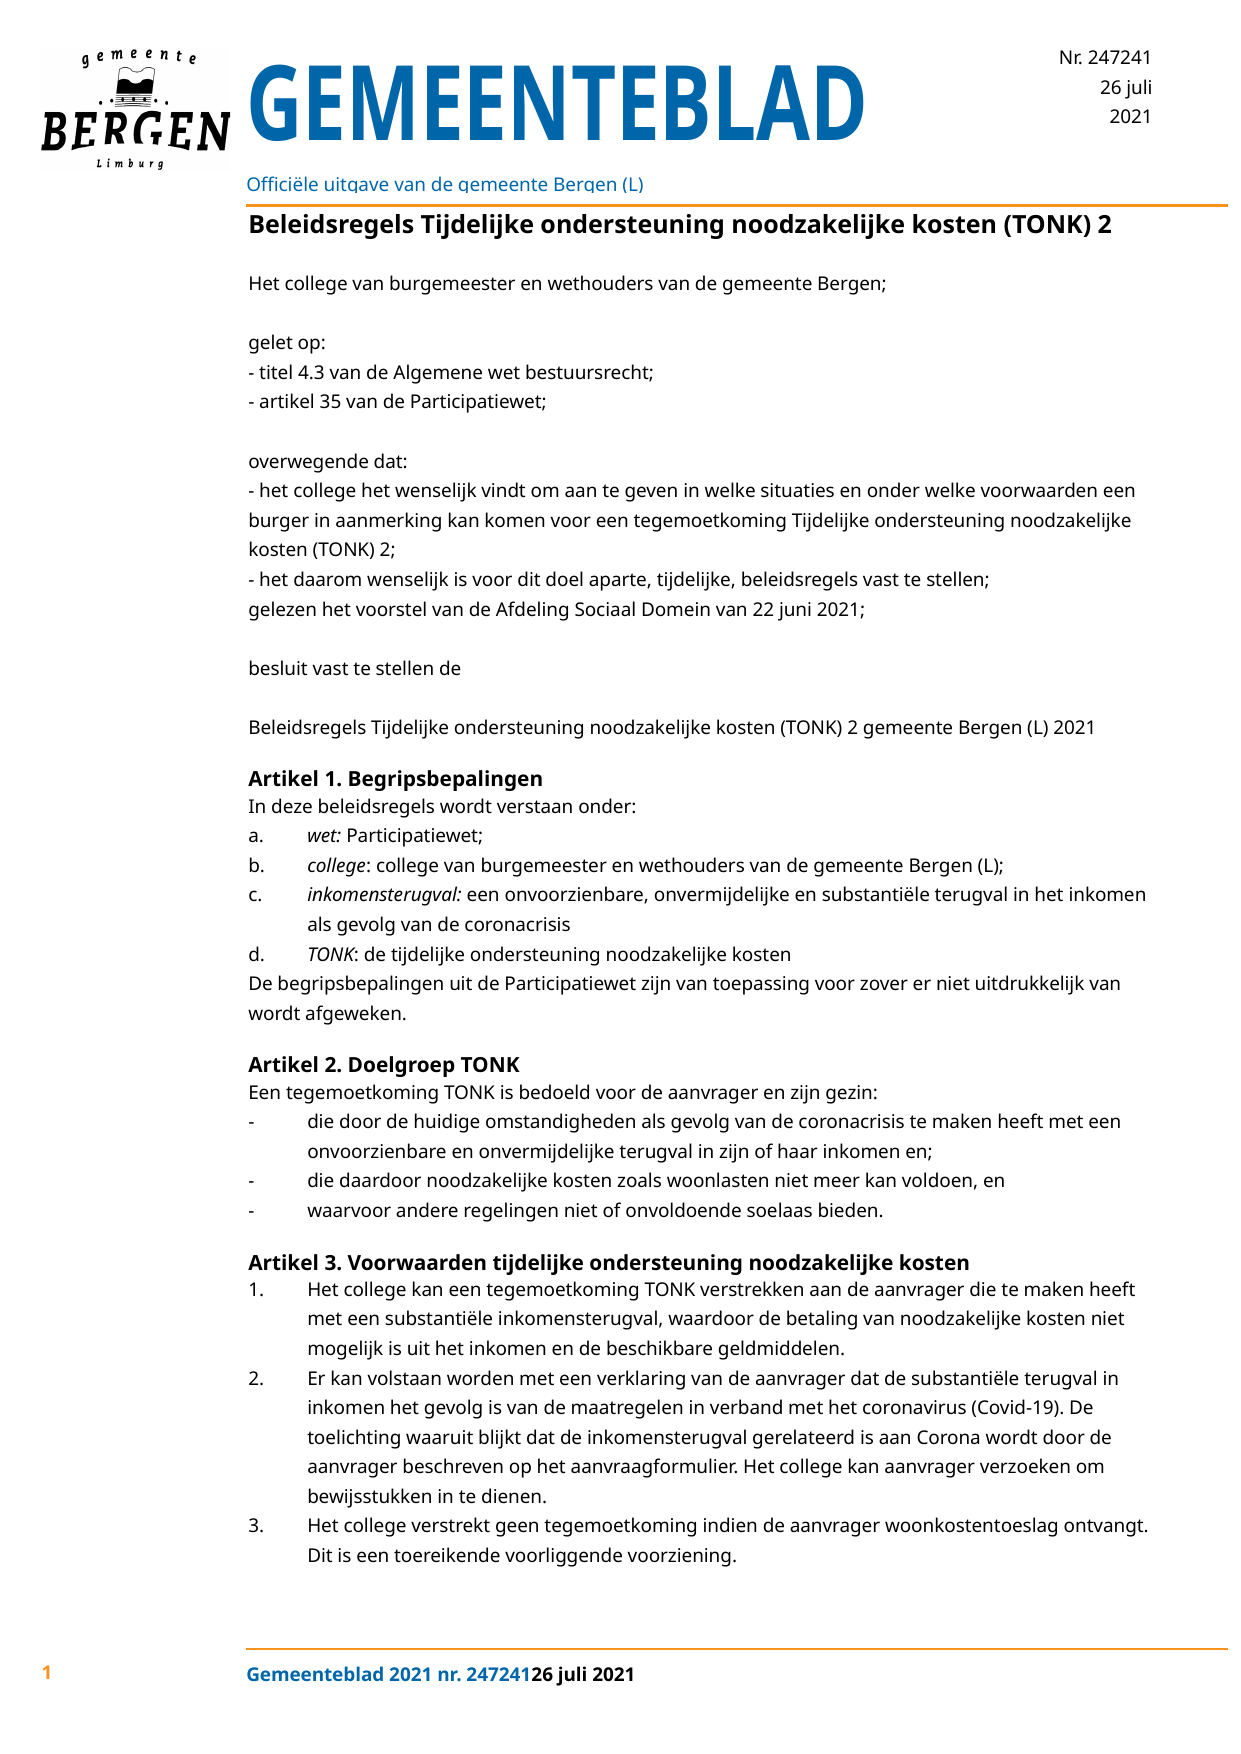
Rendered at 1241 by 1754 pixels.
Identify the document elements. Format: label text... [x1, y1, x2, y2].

text - titel 4.3 van de Algemene wet bestuursrecht; [248, 359, 1152, 385]
text Een tegemoetkoming TONK is bedoeld voor de aanvrager en zijn gezin: [248, 1079, 1152, 1104]
text Beleidsregels Tijdelijke ondersteuning noodzakelijke kosten (TONK) 2 gemeente Bergen (L) 2021 [248, 714, 1152, 740]
text - het daarom wenselijk is voor dit doel aparte, tijdelijke, beleidsregels vast te stellen; [248, 566, 1152, 592]
text In deze beleidsregels wordt verstaan onder: [248, 793, 1152, 819]
text Artikel 3. Voorwaarden tijdelijke ondersteuning noodzakelijke kosten [248, 1248, 1152, 1276]
text gelet op: [248, 329, 1152, 355]
list die daardoor noodzakelijke kosten zoals woonlasten niet meer kan voldoen, en [248, 1168, 1152, 1193]
text - artikel 35 van de Participatiewet; [248, 389, 1152, 414]
text besluit vast te stellen de [248, 655, 1152, 681]
text gelezen het voorstel van de Afdeling Sociaal Domein van 22 juni 2021; [248, 596, 1152, 621]
text Beleidsregels Tijdelijke ondersteuning noodzakelijke kosten (TONK) 2 [248, 207, 1152, 241]
list wet: Participatiewet; [248, 822, 1152, 848]
list TONK: de tijdelijke ondersteuning noodzakelijke kosten [248, 941, 1152, 967]
picture [41, 47, 231, 172]
text Artikel 2. Doelgroep TONK [248, 1050, 1152, 1079]
text De begripsbepalingen uit de Participatiewet zijn van toepassing voor zover er niet uitdrukkelijk van wordt afgeweken. [248, 970, 1152, 1026]
text Artikel 1. Begripsbepalingen [248, 764, 1152, 793]
text overwegende dat: [248, 448, 1152, 473]
list Het college kan een tegemoetkoming TONK verstrekken aan de aanvrager die te maken heeft met een substantiële inkomensterugval, waardoor de betaling van noodzakelijke kosten niet mogelijk is uit het inkomen en de beschikbare geldmiddelen. [248, 1276, 1152, 1361]
list die door de huidige omstandigheden als gevolg van de coronacrisis te maken heeft met een onvoorzienbare en onvermijdelijke terugval in zijn of haar inkomen en; [248, 1108, 1152, 1164]
list Het college verstrekt geen tegemoetkoming indien de aanvrager woonkostentoeslag ontvangt. Dit is een toereikende voorliggende voorziening. [248, 1513, 1152, 1568]
text Het college van burgemeester en wethouders van de gemeente Bergen; [248, 270, 1152, 296]
text - het college het wenselijk vindt om aan te geven in welke situaties en onder welke voorwaarden een burger in aanmerking kan komen voor een tegemoetkoming Tijdelijke ondersteuning noodzakelijke kosten (TONK) 2; [248, 477, 1152, 562]
list inkomensterugval: een onvoorzienbare, onvermijdelijke en substantiële terugval in het inkomen als gevolg van de coronacrisis [248, 882, 1152, 937]
list college: college van burgemeester en wethouders van de gemeente Bergen (L); [248, 852, 1152, 878]
list Er kan volstaan worden met een verklaring van de aanvrager dat de substantiële terugval in inkomen het gevolg is van de maatregelen in verband met het coronavirus (Covid-19). De toelichting waaruit blijkt dat de inkomensterugval gerelateerd is aan Corona wordt door de aanvrager beschreven op het aanvraagformulier. Het college kan aanvrager verzoeken om bewijsstukken in te dienen. [248, 1365, 1152, 1509]
list waarvoor andere regelingen niet of onvoldoende soelaas bieden. [248, 1197, 1152, 1223]
